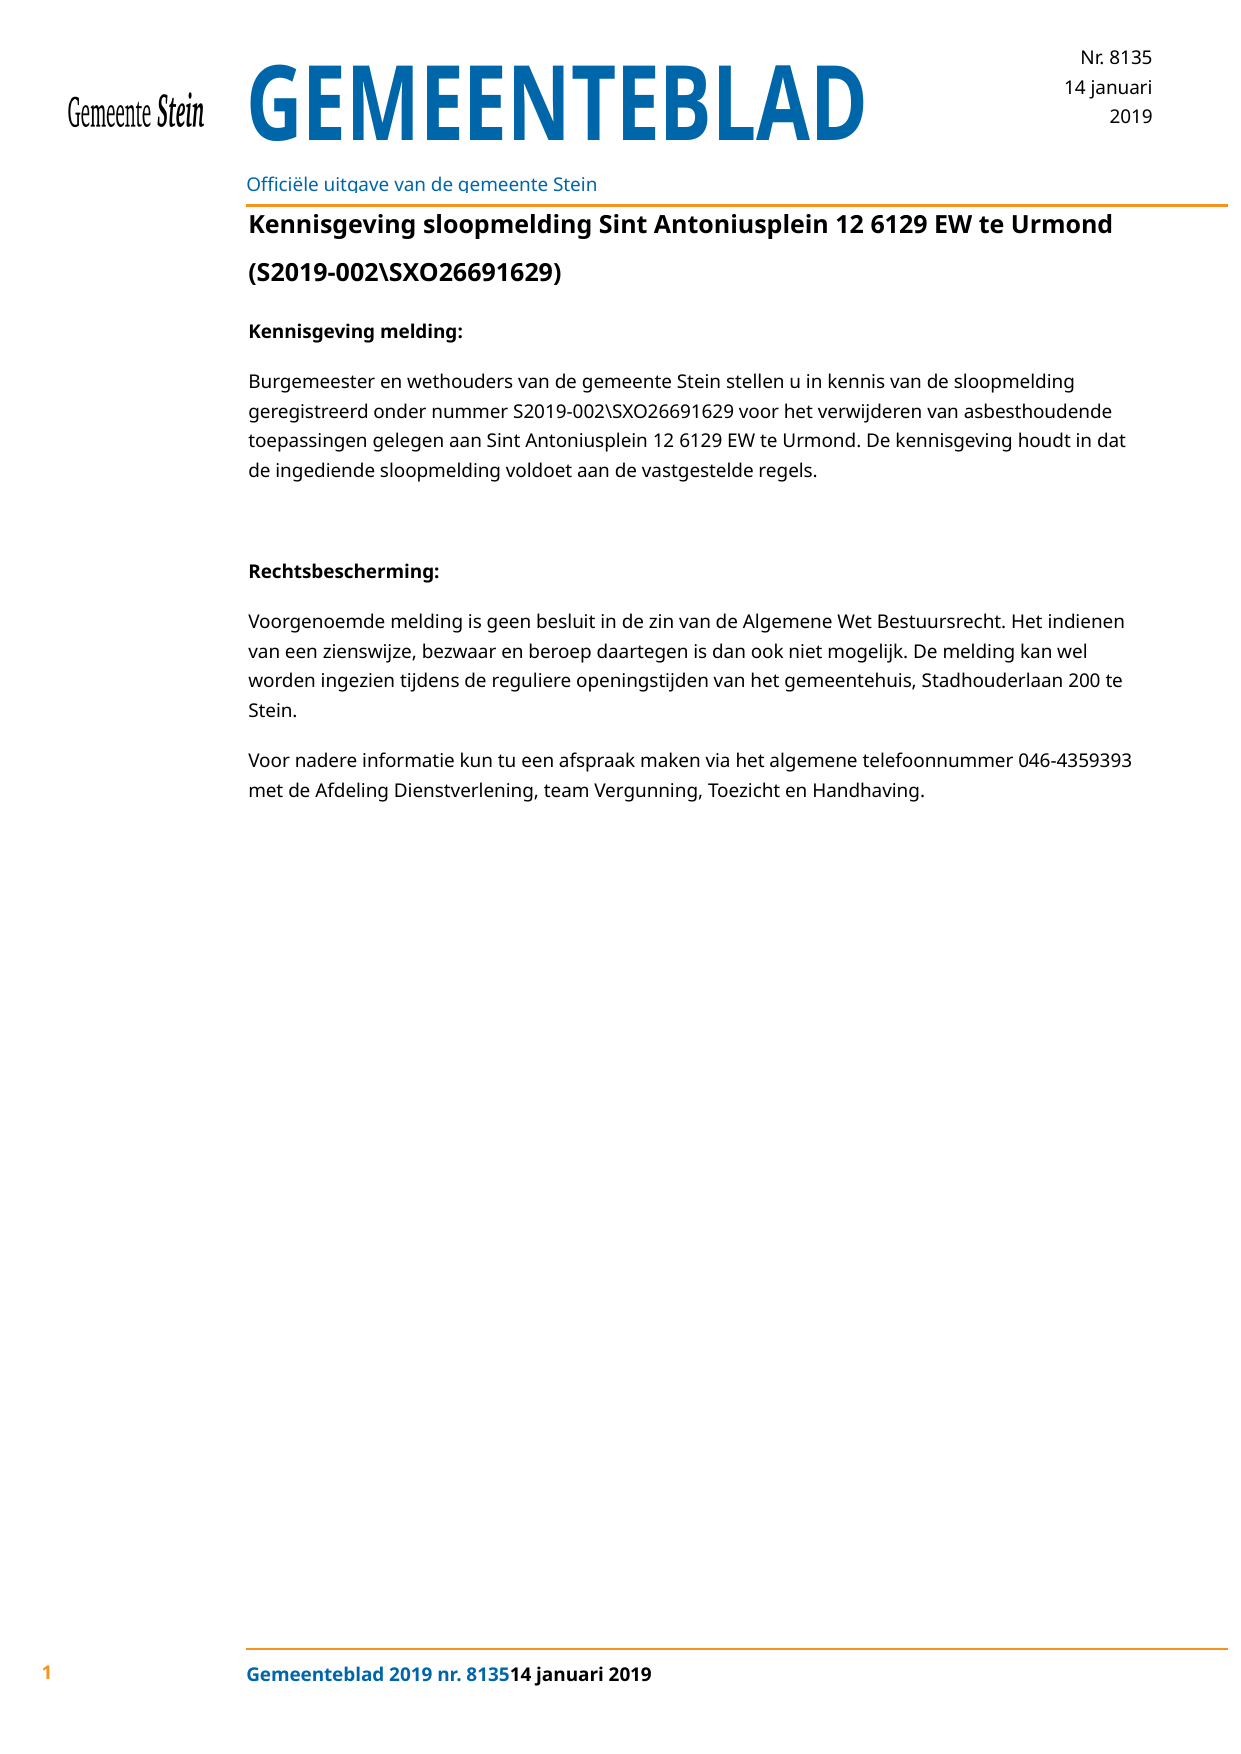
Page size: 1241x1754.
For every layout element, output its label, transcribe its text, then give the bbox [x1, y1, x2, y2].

text Kennisgeving melding: [248, 318, 1152, 344]
text Kennisgeving sloopmelding Sint Antoniusplein 12 6129 EW te Urmond (S2019-002\SXO26691629) [248, 207, 1152, 288]
text Rechtsbescherming: [248, 558, 1152, 584]
text Voor nadere informatie kun tu een afspraak maken via het algemene telefoonnummer 046-4359393 met de Afdeling Dienstverlening, team Vergunning, Toezicht en Handhaving. [248, 747, 1152, 803]
text Voorgenoemde melding is geen besluit in de zin van de Algemene Wet Bestuursrecht. Het indienen van een zienswijze, bezwaar en beroep daartegen is dan ook niet mogelijk. De melding kan wel worden ingezien tijdens de reguliere openingstijden van het gemeentehuis, Stadhouderlaan 200 te Stein. [248, 608, 1152, 723]
text Burgemeester en wethouders van de gemeente Stein stellen u in kennis van de sloopmelding geregistreerd onder nummer S2019-002\SXO26691629 voor het verwijderen van asbesthoudende toepassingen gelegen aan Sint Antoniusplein 12 6129 EW te Urmond. De kennisgeving houdt in dat de ingediende sloopmelding voldoet aan de vastgestelde regels. [248, 368, 1152, 483]
picture [41, 47, 231, 172]
